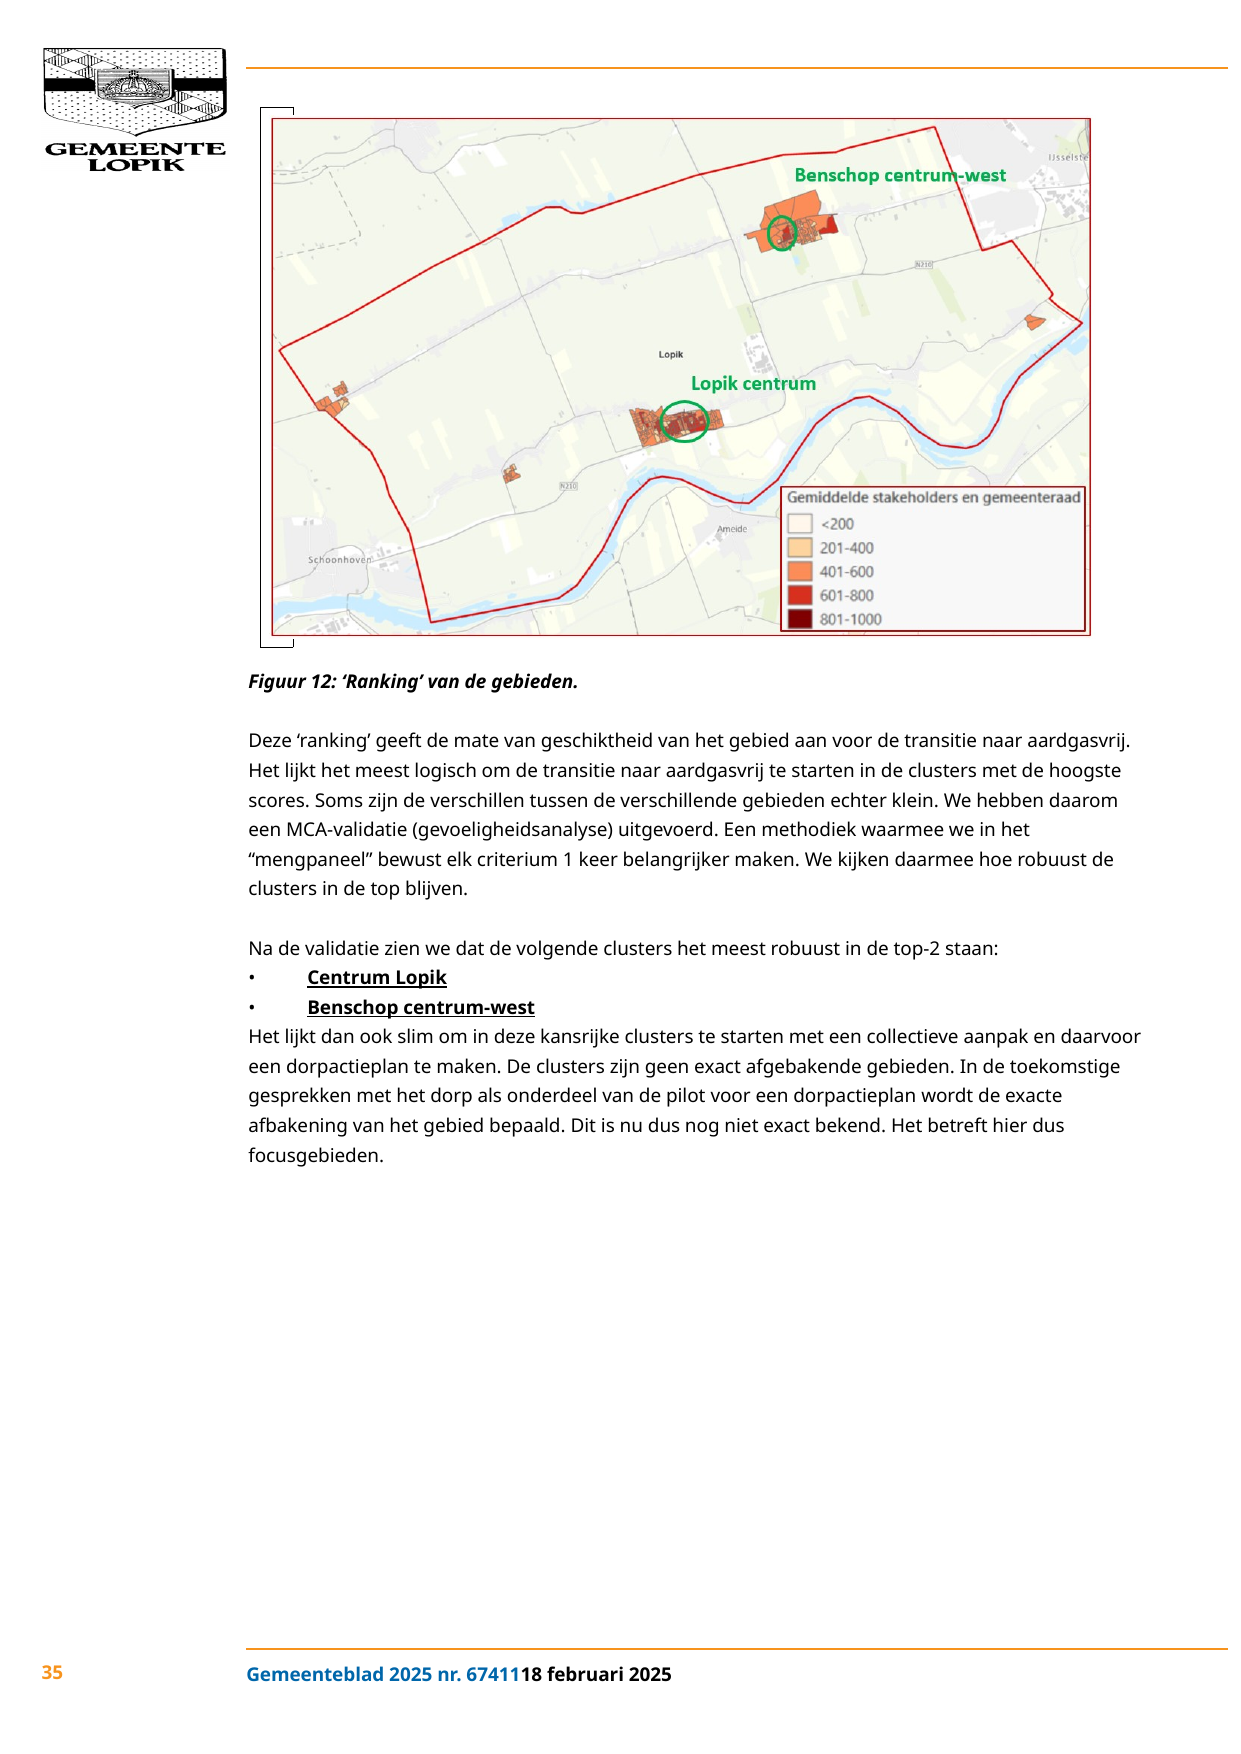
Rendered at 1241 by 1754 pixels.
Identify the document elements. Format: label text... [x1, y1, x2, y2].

text Figuur 12: ‘Ranking’ van de gebieden. [248, 668, 1152, 694]
picture [268, 115, 1096, 639]
text Na de validatie zien we dat de volgende clusters het meest robuust in de top-2 staan: [248, 935, 1152, 961]
picture [41, 47, 231, 172]
text Deze ‘ranking’ geeft de mate van geschiktheid van het gebied aan voor de transitie naar aardgasvrij. Het lijkt het meest logisch om de transitie naar aardgasvrij te starten in de clusters met de hoogste scores. Soms zijn de verschillen tussen de verschillende gebieden echter klein. We hebben daarom een MCA-validatie (gevoeligheidsanalyse) uitgevoerd. Een methodiek waarmee we in het “mengpaneel” bewust elk criterium 1 keer belangrijker maken. We kijken daarmee hoe robuust de clusters in de top blijven. [248, 728, 1152, 901]
list Benschop centrum-west [248, 994, 1152, 1020]
list Centrum Lopik [248, 964, 1152, 990]
text Het lijkt dan ook slim om in deze kansrijke clusters te starten met een collectieve aanpak en daarvoor een dorpactieplan te maken. De clusters zijn geen exact afgebakende gebieden. In de toekomstige gesprekken met het dorp als onderdeel van de pilot voor een dorpactieplan wordt de exacte afbakening van het gebied bepaald. Dit is nu dus nog niet exact bekend. Het betreft hier dus focusgebieden. [248, 1023, 1152, 1168]
